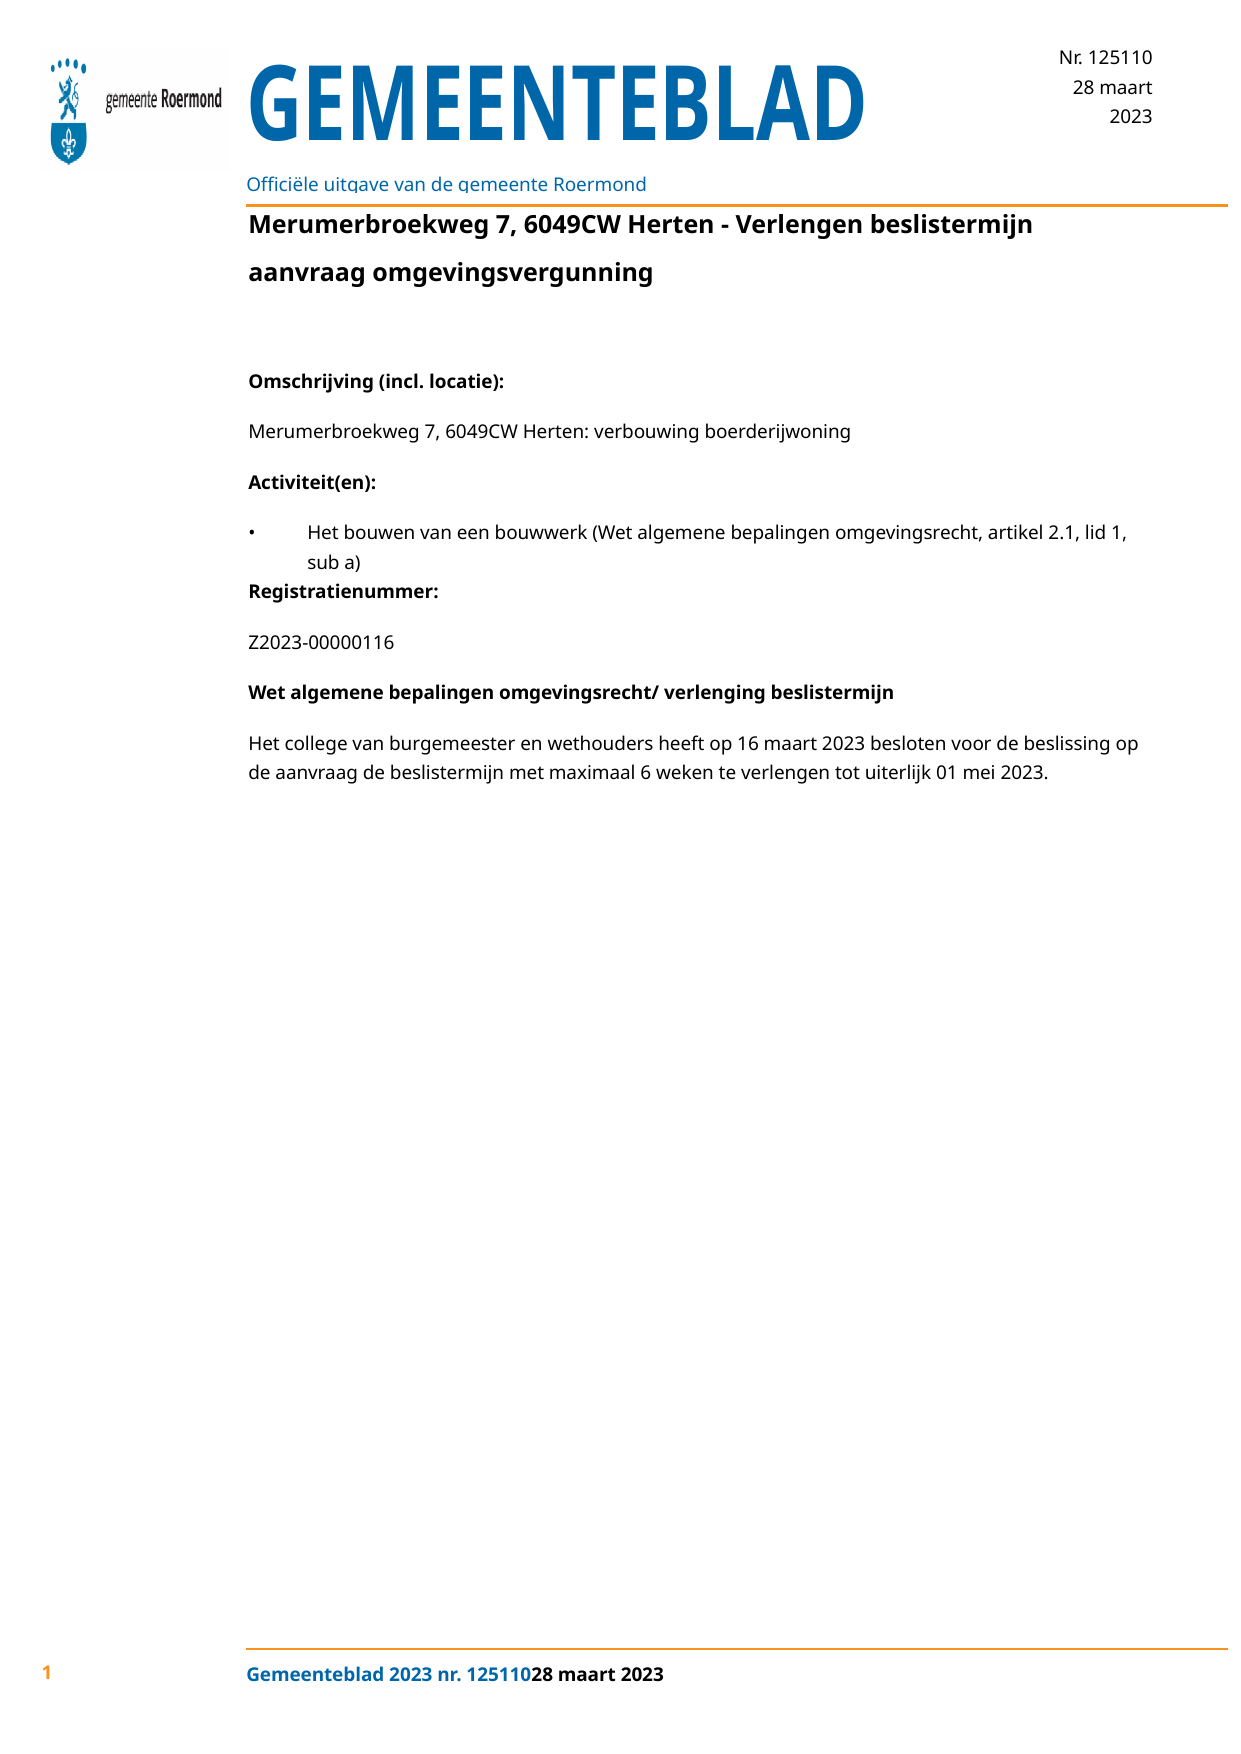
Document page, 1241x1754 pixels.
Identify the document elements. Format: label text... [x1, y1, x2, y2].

text Wet algemene bepalingen omgevingsrecht/ verlenging beslistermijn [248, 679, 1152, 705]
text Registratienummer: [248, 579, 1152, 604]
text Merumerbroekweg 7, 6049CW Herten: verbouwing boerderijwoning [248, 419, 1152, 444]
text Omschrijving (incl. locatie): [248, 368, 1152, 394]
text Activiteit(en): [248, 469, 1152, 495]
text Het college van burgemeester en wethouders heeft op 16 maart 2023 besloten voor de beslissing op de aanvraag de beslistermijn met maximaal 6 weken te verlengen tot uiterlijk 01 mei 2023. [248, 730, 1152, 785]
text Merumerbroekweg 7, 6049CW Herten - Verlengen beslistermijn aanvraag omgevingsvergunning [248, 207, 1152, 288]
picture [41, 47, 231, 172]
list Het bouwen van een bouwwerk (Wet algemene bepalingen omgevingsrecht, artikel 2.1, lid 1, sub a) [248, 519, 1152, 575]
text Z2023-00000116 [248, 629, 1152, 655]
